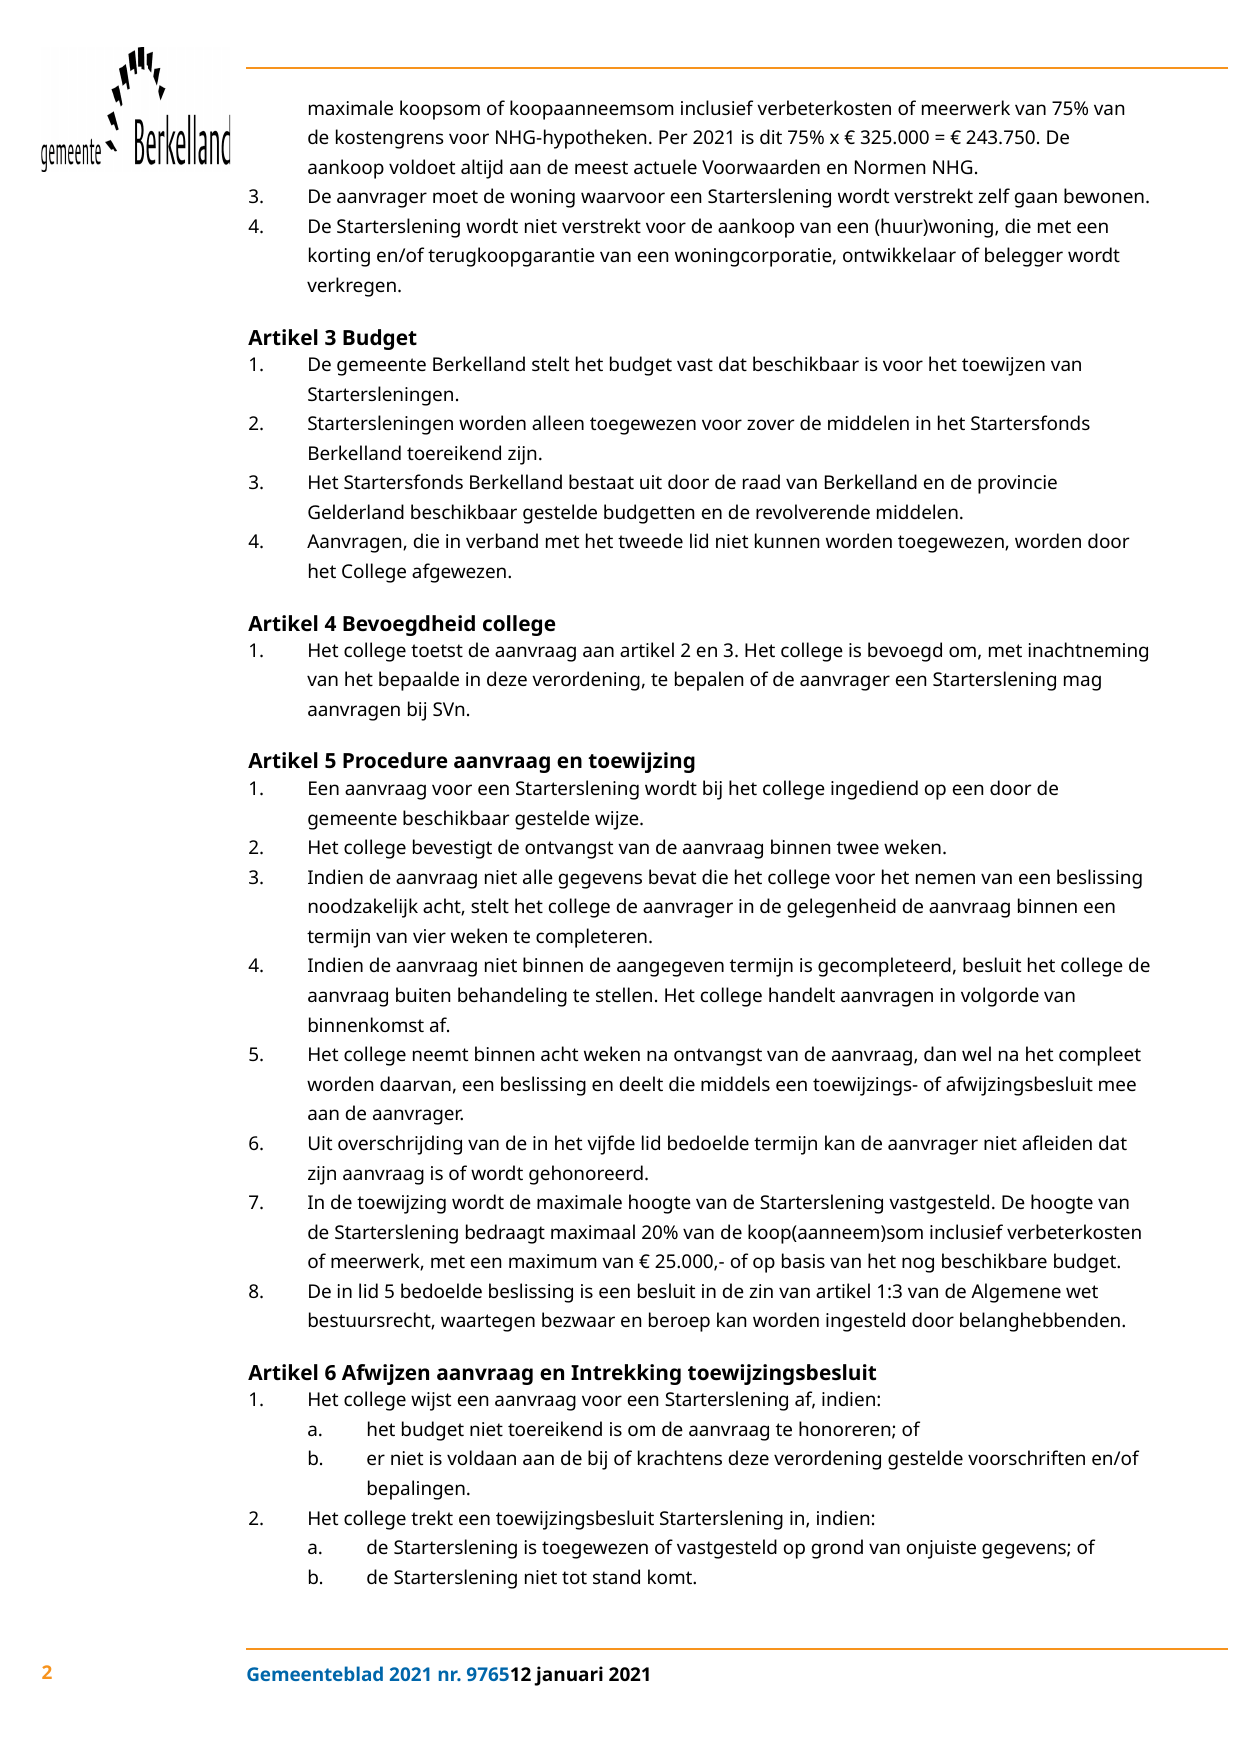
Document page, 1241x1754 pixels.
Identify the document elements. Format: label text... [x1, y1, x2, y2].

list Een aanvraag voor een Starterslening wordt bij het college ingediend op een door de gemeente beschikbaar gestelde wijze. [248, 775, 1152, 830]
text Artikel 5 Procedure aanvraag en toewijzing [248, 747, 1152, 775]
list het budget niet toereikend is om de aanvraag te honoreren; of [307, 1416, 1152, 1442]
list De aanvrager moet de woning waarvoor een Starterslening wordt verstrekt zelf gaan bewonen. [248, 183, 1152, 209]
picture [41, 47, 231, 172]
list Indien de aanvraag niet binnen de aangegeven termijn is gecompleteerd, besluit het college de aanvraag buiten behandeling te stellen. Het college handelt aanvragen in volgorde van binnenkomst af. [248, 953, 1152, 1037]
list Het college wijst een aanvraag voor een Starterslening af, indien: [248, 1386, 1152, 1412]
list Startersleningen worden alleen toegewezen voor zover de middelen in het Startersfonds Berkelland toereikend zijn. [248, 410, 1152, 466]
list De gemeente Berkelland stelt het budget vast dat beschikbaar is voor het toewijzen van Startersleningen. [248, 351, 1152, 406]
list Indien de aanvraag niet alle gegevens bevat die het college voor het nemen van een beslissing noodzakelijk acht, stelt het college de aanvrager in de gelegenheid de aanvraag binnen een termijn van vier weken te completeren. [248, 864, 1152, 949]
list Het college bevestigt de ontvangst van de aanvraag binnen twee weken. [248, 834, 1152, 860]
list Het college toetst de aanvraag aan artikel 2 en 3. Het college is bevoegd om, met inachtneming van het bepaalde in deze verordening, te bepalen of de aanvrager een Starterslening mag aanvragen bij SVn. [248, 637, 1152, 722]
list maximale koopsom of koopaanneemsom inclusief verbeterkosten of meerwerk van 75% van de kostengrens voor NHG-hypotheken. Per 2021 is dit 75% x € 325.000 = € 243.750. De aankoop voldoet altijd aan de meest actuele Voorwaarden en Normen NHG. [248, 95, 1152, 180]
list Het college neemt binnen acht weken na ontvangst van de aanvraag, dan wel na het compleet worden daarvan, een beslissing en deelt die middels een toewijzings- of afwijzingsbesluit mee aan de aanvrager. [248, 1041, 1152, 1126]
list er niet is voldaan aan de bij of krachtens deze verordening gestelde voorschriften en/of bepalingen. [307, 1446, 1152, 1501]
list de Starterslening is toegewezen of vastgesteld op grond van onjuiste gegevens; of [307, 1534, 1152, 1560]
list In de toewijzing wordt de maximale hoogte van de Starterslening vastgesteld. De hoogte van de Starterslening bedraagt maximaal 20% van de koop(aanneem)som inclusief verbeterkosten of meerwerk, met een maximum van € 25.000,- of op basis van het nog beschikbare budget. [248, 1189, 1152, 1274]
list De in lid 5 bedoelde beslissing is een besluit in de zin van artikel 1:3 van de Algemene wet bestuursrecht, waartegen bezwaar en beroep kan worden ingesteld door belanghebbenden. [248, 1278, 1152, 1333]
text Artikel 4 Bevoegdheid college [248, 609, 1152, 637]
list de Starterslening niet tot stand komt. [307, 1564, 1152, 1590]
text Artikel 3 Budget [248, 323, 1152, 351]
list Aanvragen, die in verband met het tweede lid niet kunnen worden toegewezen, worden door het College afgewezen. [248, 529, 1152, 584]
list Uit overschrijding van de in het vijfde lid bedoelde termijn kan de aanvrager niet afleiden dat zijn aanvraag is of wordt gehonoreerd. [248, 1130, 1152, 1185]
list De Starterslening wordt niet verstrekt voor de aankoop van een (huur)woning, die met een korting en/of terugkoopgarantie van een woningcorporatie, ontwikkelaar of belegger wordt verkregen. [248, 213, 1152, 298]
text Artikel 6 Afwijzen aanvraag en Intrekking toewijzingsbesluit [248, 1358, 1152, 1386]
list Het Startersfonds Berkelland bestaat uit door de raad van Berkelland en de provincie Gelderland beschikbaar gestelde budgetten en de revolverende middelen. [248, 469, 1152, 525]
list Het college trekt een toewijzingsbesluit Starterslening in, indien: [248, 1505, 1152, 1531]
